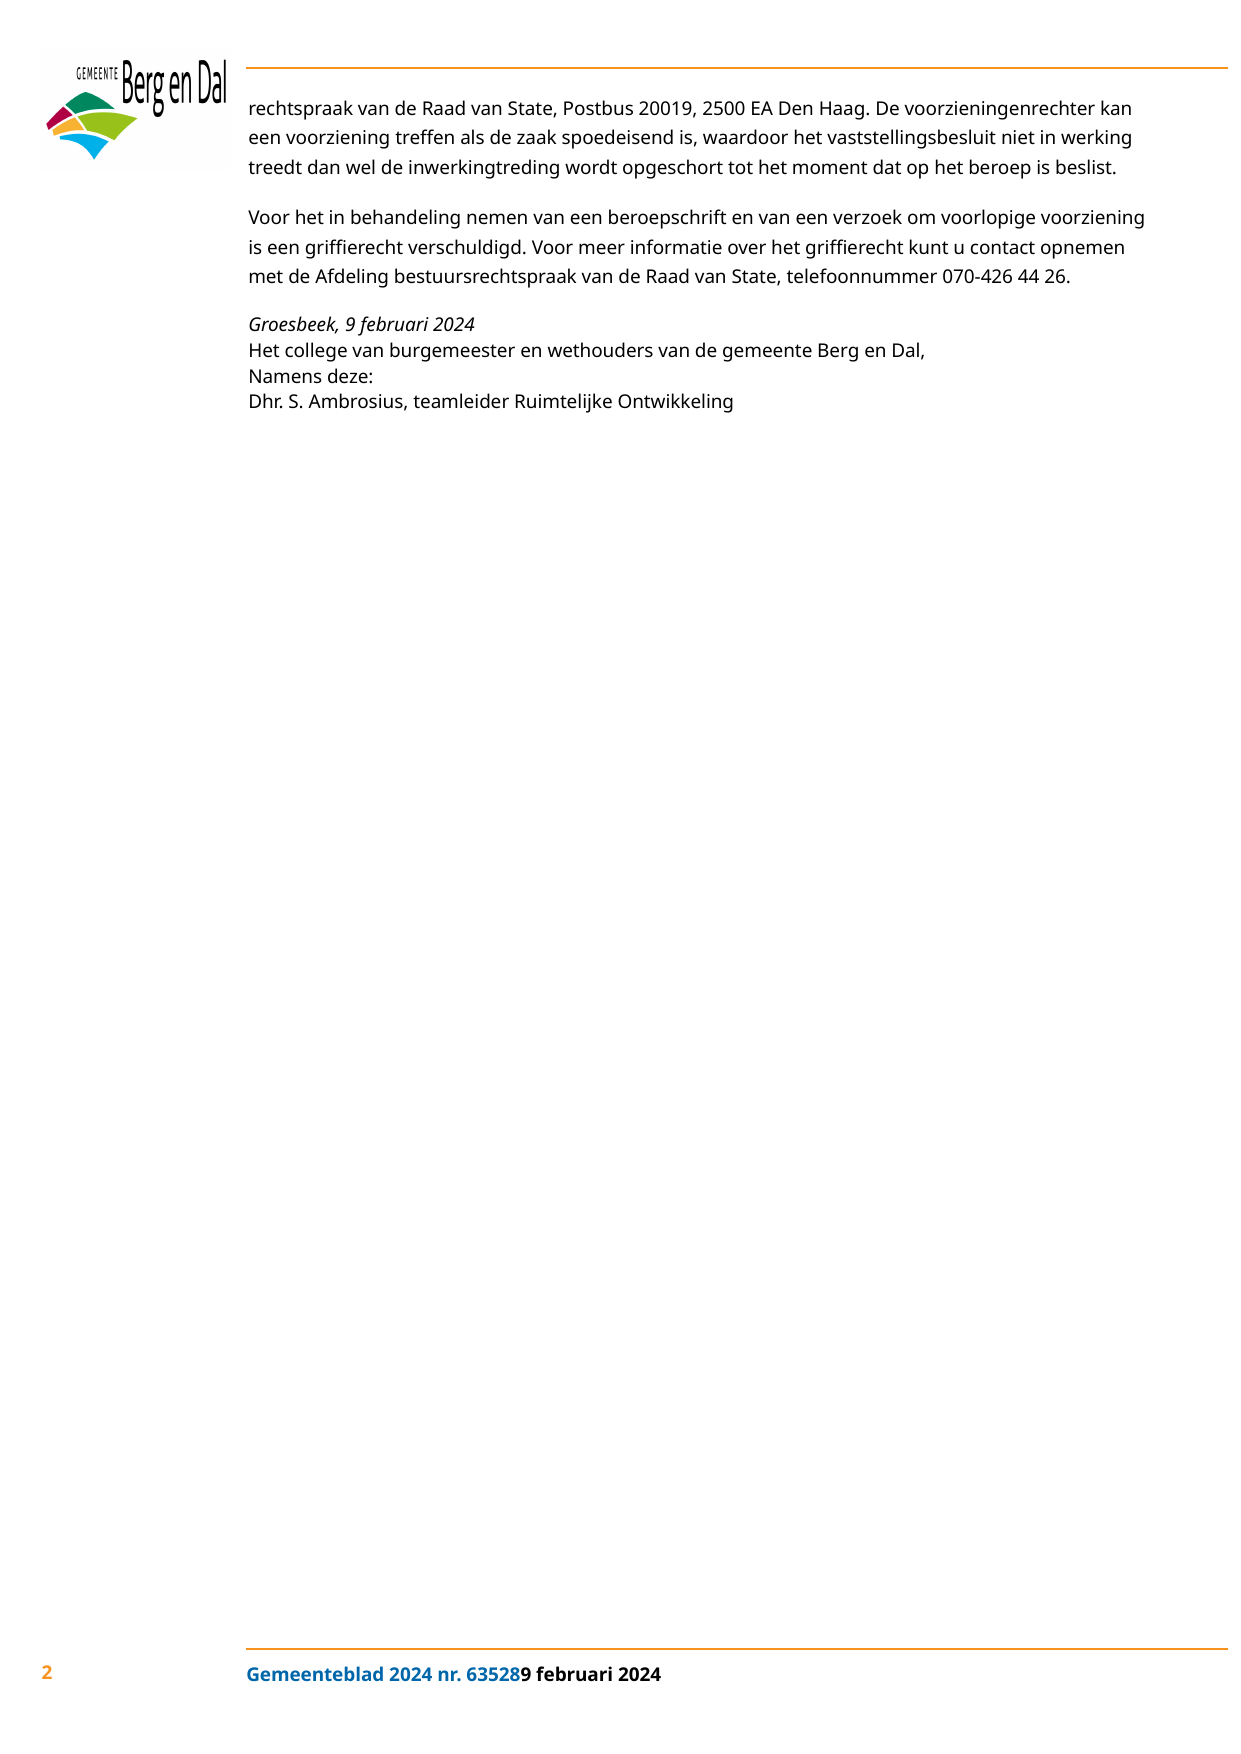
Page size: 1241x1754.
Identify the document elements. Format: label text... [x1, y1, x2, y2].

text Namens deze: [248, 363, 1152, 388]
text rechtspraak van de Raad van State, Postbus 20019, 2500 EA Den Haag. De voorzieningenrechter kan een voorziening treffen als de zaak spoedeisend is, waardoor het vaststellingsbesluit niet in werking treedt dan wel de inwerkingtreding wordt opgeschort tot het moment dat op het beroep is beslist. [248, 95, 1152, 180]
text Het college van burgemeester en wethouders van de gemeente Berg en Dal, [248, 337, 1152, 363]
text Groesbeek, 9 februari 2024 [248, 311, 1152, 337]
text Voor het in behandeling nemen van een beroepschrift en van een verzoek om voorlopige voorziening is een griffierecht verschuldigd. Voor meer informatie over het griffierecht kunt u contact opnemen met de Afdeling bestuursrechtspraak van de Raad van State, telefoonnummer 070-426 44 26. [248, 204, 1152, 289]
text Dhr. S. Ambrosius, teamleider Ruimtelijke Ontwikkeling [248, 388, 1152, 414]
picture [41, 47, 231, 172]
